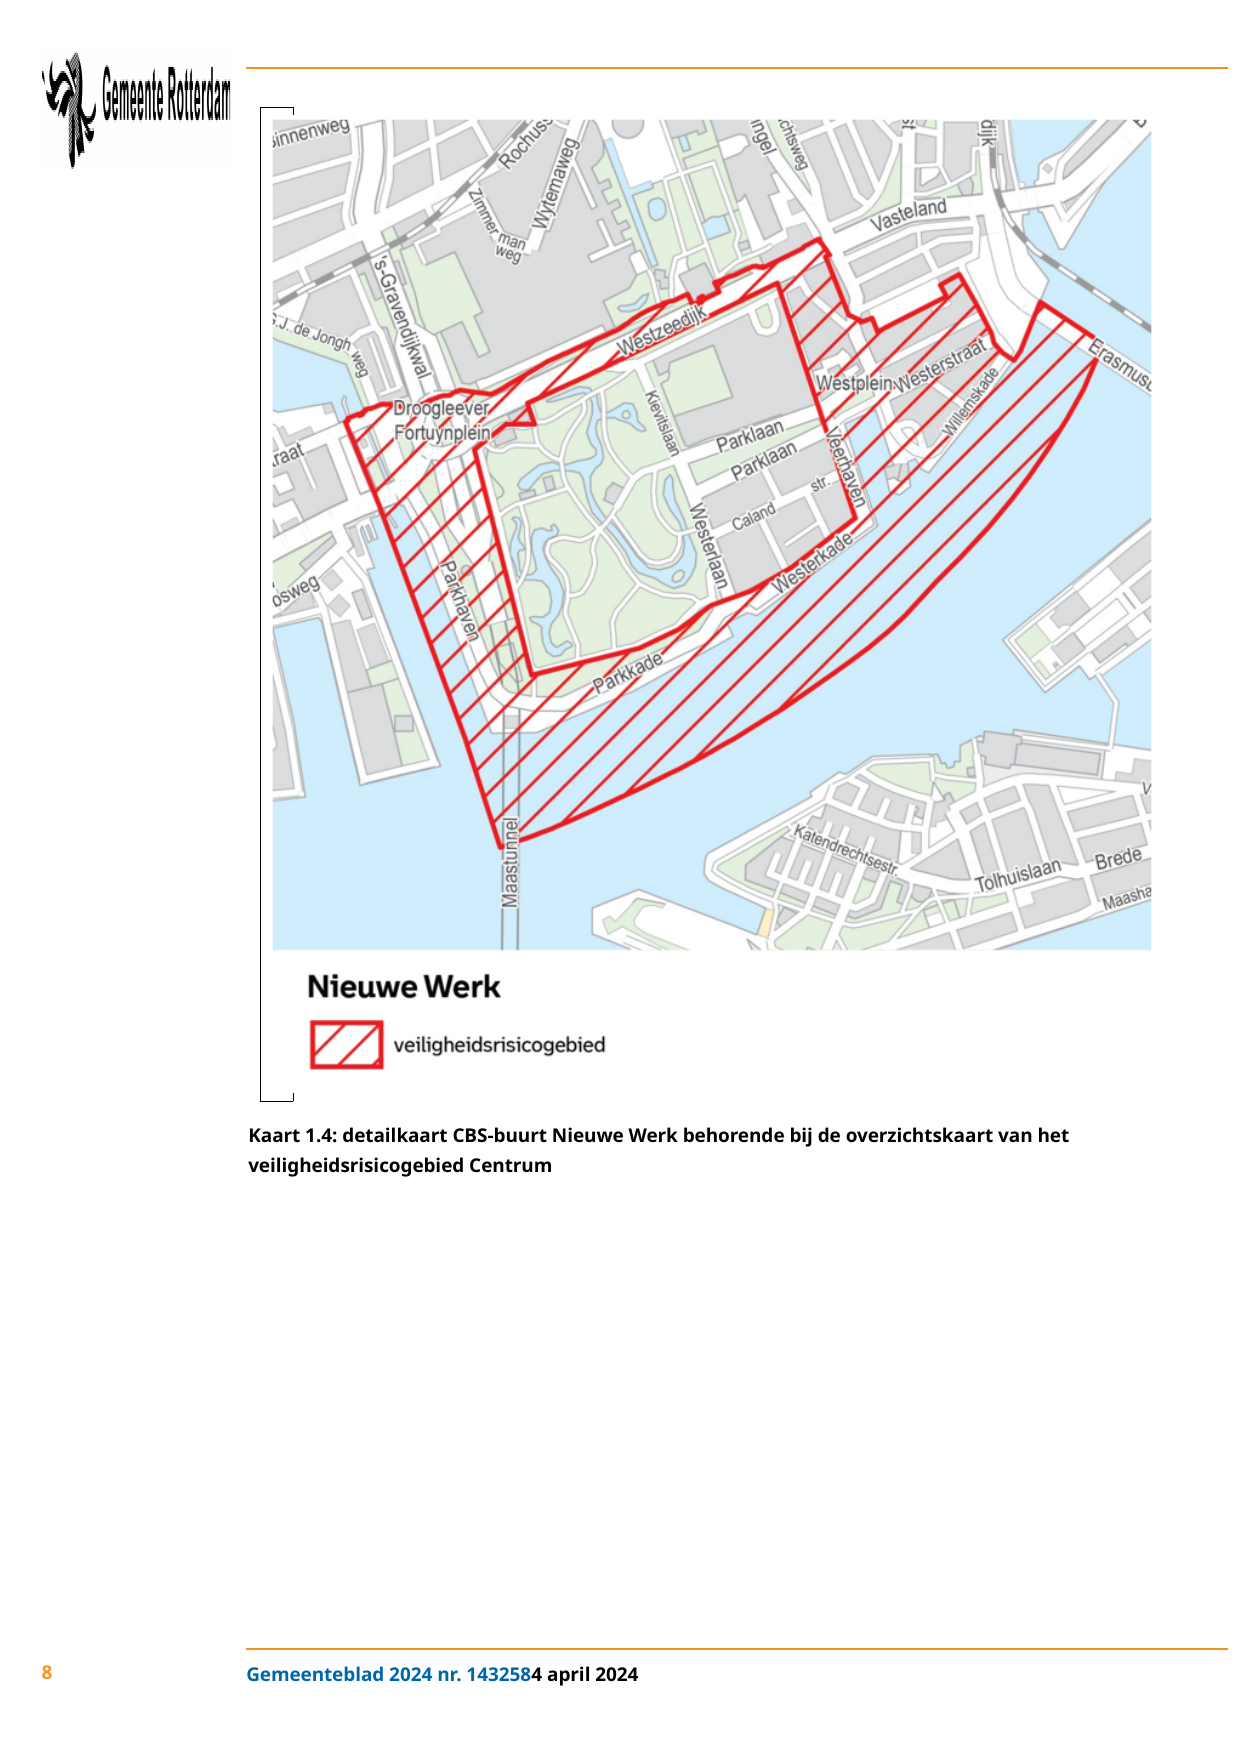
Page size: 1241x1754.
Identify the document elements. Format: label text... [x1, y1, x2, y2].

text Kaart 1.4: detailkaart CBS-buurt Nieuwe Werk behorende bij de overzichtskaart van het veiligheidsrisicogebied Centrum [248, 1123, 1152, 1178]
picture [268, 115, 1155, 1093]
picture [41, 47, 231, 172]
